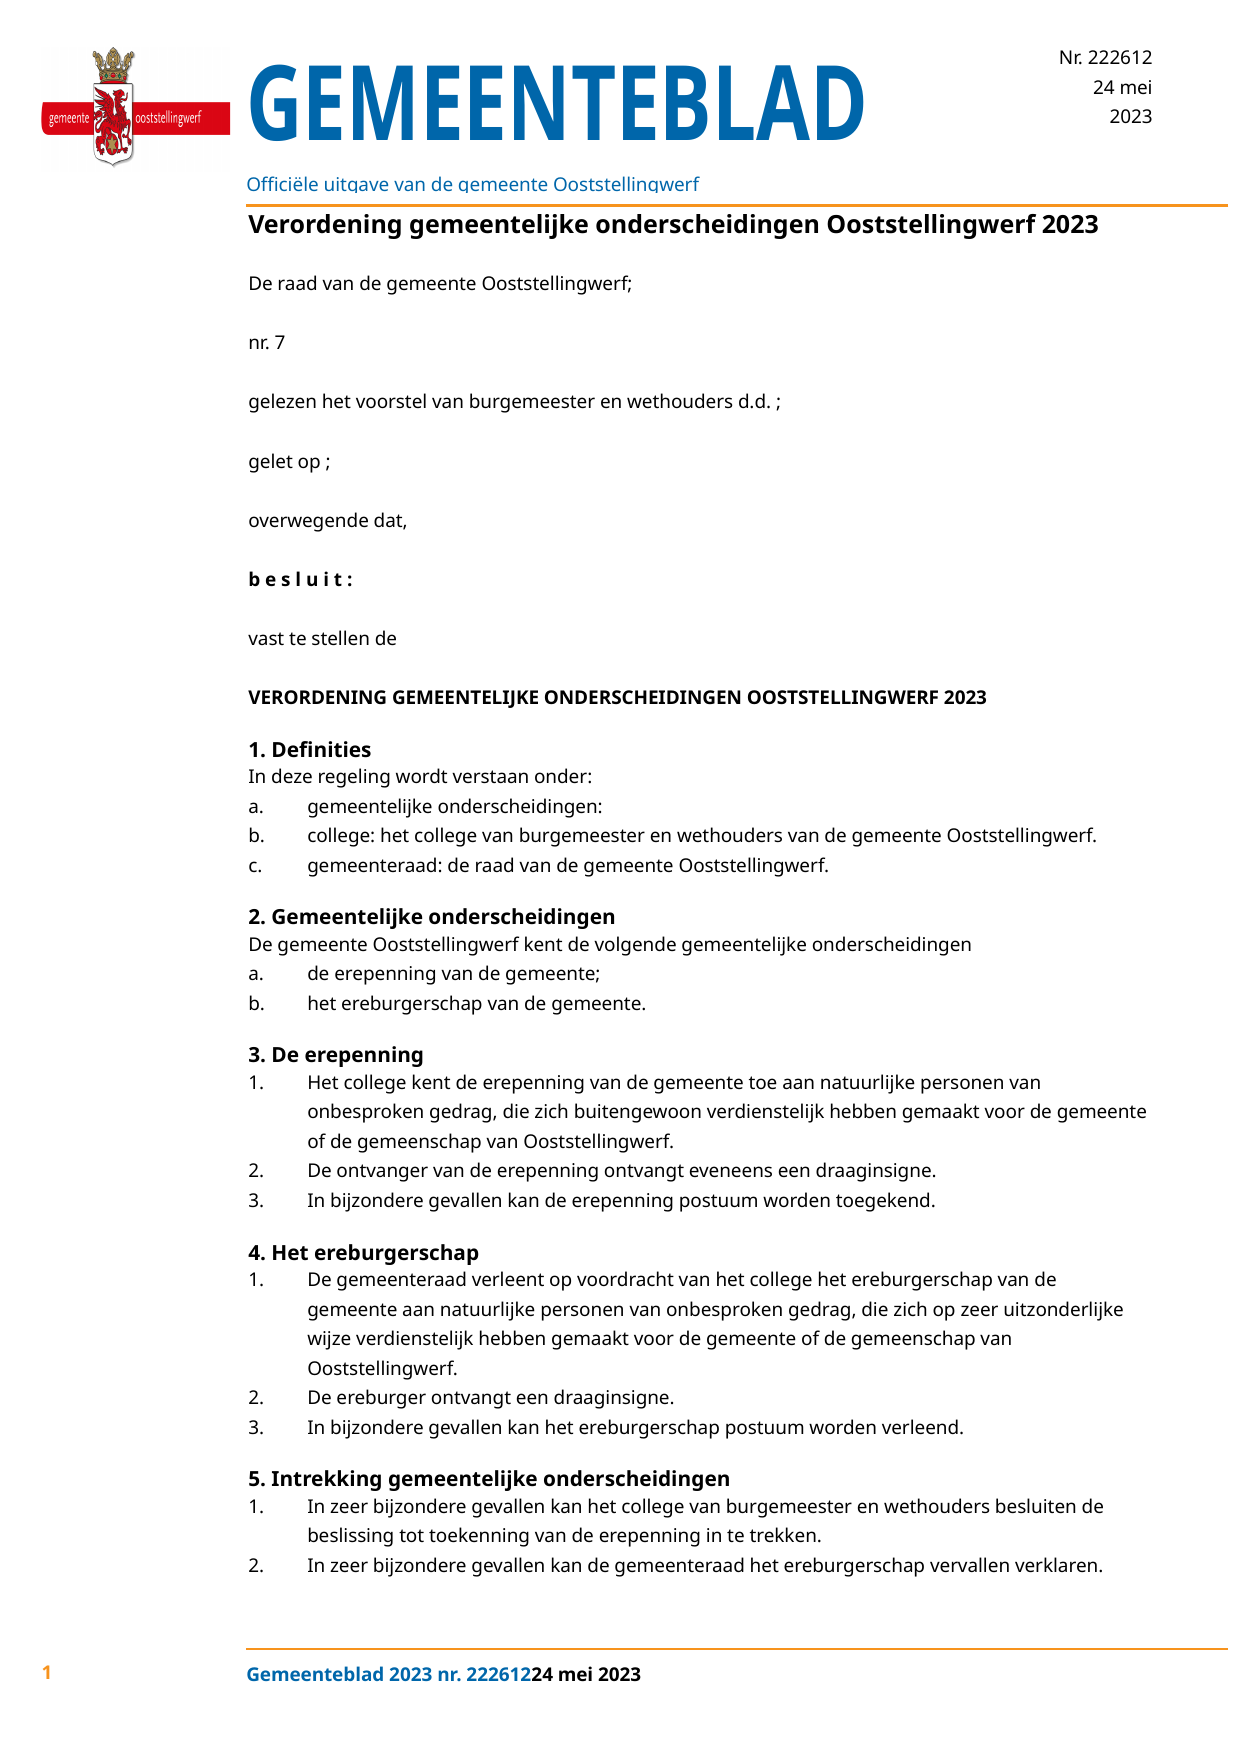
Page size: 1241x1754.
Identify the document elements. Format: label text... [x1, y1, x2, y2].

text 2. Gemeentelijke onderscheidingen [248, 902, 1152, 931]
text De gemeente Ooststellingwerf kent de volgende gemeentelijke onderscheidingen [248, 931, 1152, 957]
text nr. 7 [248, 329, 1152, 355]
text 5. Intrekking gemeentelijke onderscheidingen [248, 1464, 1152, 1493]
list De ereburger ontvangt een draaginsigne. [248, 1384, 1152, 1410]
list In zeer bijzondere gevallen kan het college van burgemeester en wethouders besluiten de beslissing tot toekenning van de erepenning in te trekken. [248, 1493, 1152, 1548]
picture [41, 47, 231, 172]
list In bijzondere gevallen kan de erepenning postuum worden toegekend. [248, 1187, 1152, 1213]
text Verordening gemeentelijke onderscheidingen Ooststellingwerf 2023 [248, 207, 1152, 241]
text 4. Het ereburgerschap [248, 1238, 1152, 1266]
text overwegende dat, [248, 507, 1152, 533]
text b e s l u i t : [248, 566, 1152, 592]
list De ontvanger van de erepenning ontvangt eveneens een draaginsigne. [248, 1158, 1152, 1183]
list In zeer bijzondere gevallen kan de gemeenteraad het ereburgerschap vervallen verklaren. [248, 1552, 1152, 1578]
text gelezen het voorstel van burgemeester en wethouders d.d. ; [248, 389, 1152, 414]
list gemeenteraad: de raad van de gemeente Ooststellingwerf. [248, 852, 1152, 878]
text vast te stellen de [248, 625, 1152, 651]
text 1. Definities [248, 735, 1152, 763]
list het ereburgerschap van de gemeente. [248, 990, 1152, 1016]
list De gemeenteraad verleent op voordracht van het college het ereburgerschap van de gemeente aan natuurlijke personen van onbesproken gedrag, die zich op zeer uitzonderlijke wijze verdienstelijk hebben gemaakt voor de gemeente of de gemeenschap van Ooststellingwerf. [248, 1266, 1152, 1381]
text In deze regeling wordt verstaan onder: [248, 763, 1152, 789]
text 3. De erepenning [248, 1041, 1152, 1069]
list de erepenning van de gemeente; [248, 961, 1152, 986]
list Het college kent de erepenning van de gemeente toe aan natuurlijke personen van onbesproken gedrag, die zich buitengewoon verdienstelijk hebben gemaakt voor de gemeente of de gemeenschap van Ooststellingwerf. [248, 1069, 1152, 1154]
text VERORDENING GEMEENTELIJKE ONDERSCHEIDINGEN OOSTSTELLINGWERF 2023 [248, 684, 1152, 710]
list In bijzondere gevallen kan het ereburgerschap postuum worden verleend. [248, 1414, 1152, 1440]
text De raad van de gemeente Ooststellingwerf; [248, 270, 1152, 296]
text gelet op ; [248, 448, 1152, 473]
list gemeentelijke onderscheidingen: [248, 793, 1152, 819]
list college: het college van burgemeester en wethouders van de gemeente Ooststellingwerf. [248, 822, 1152, 848]
